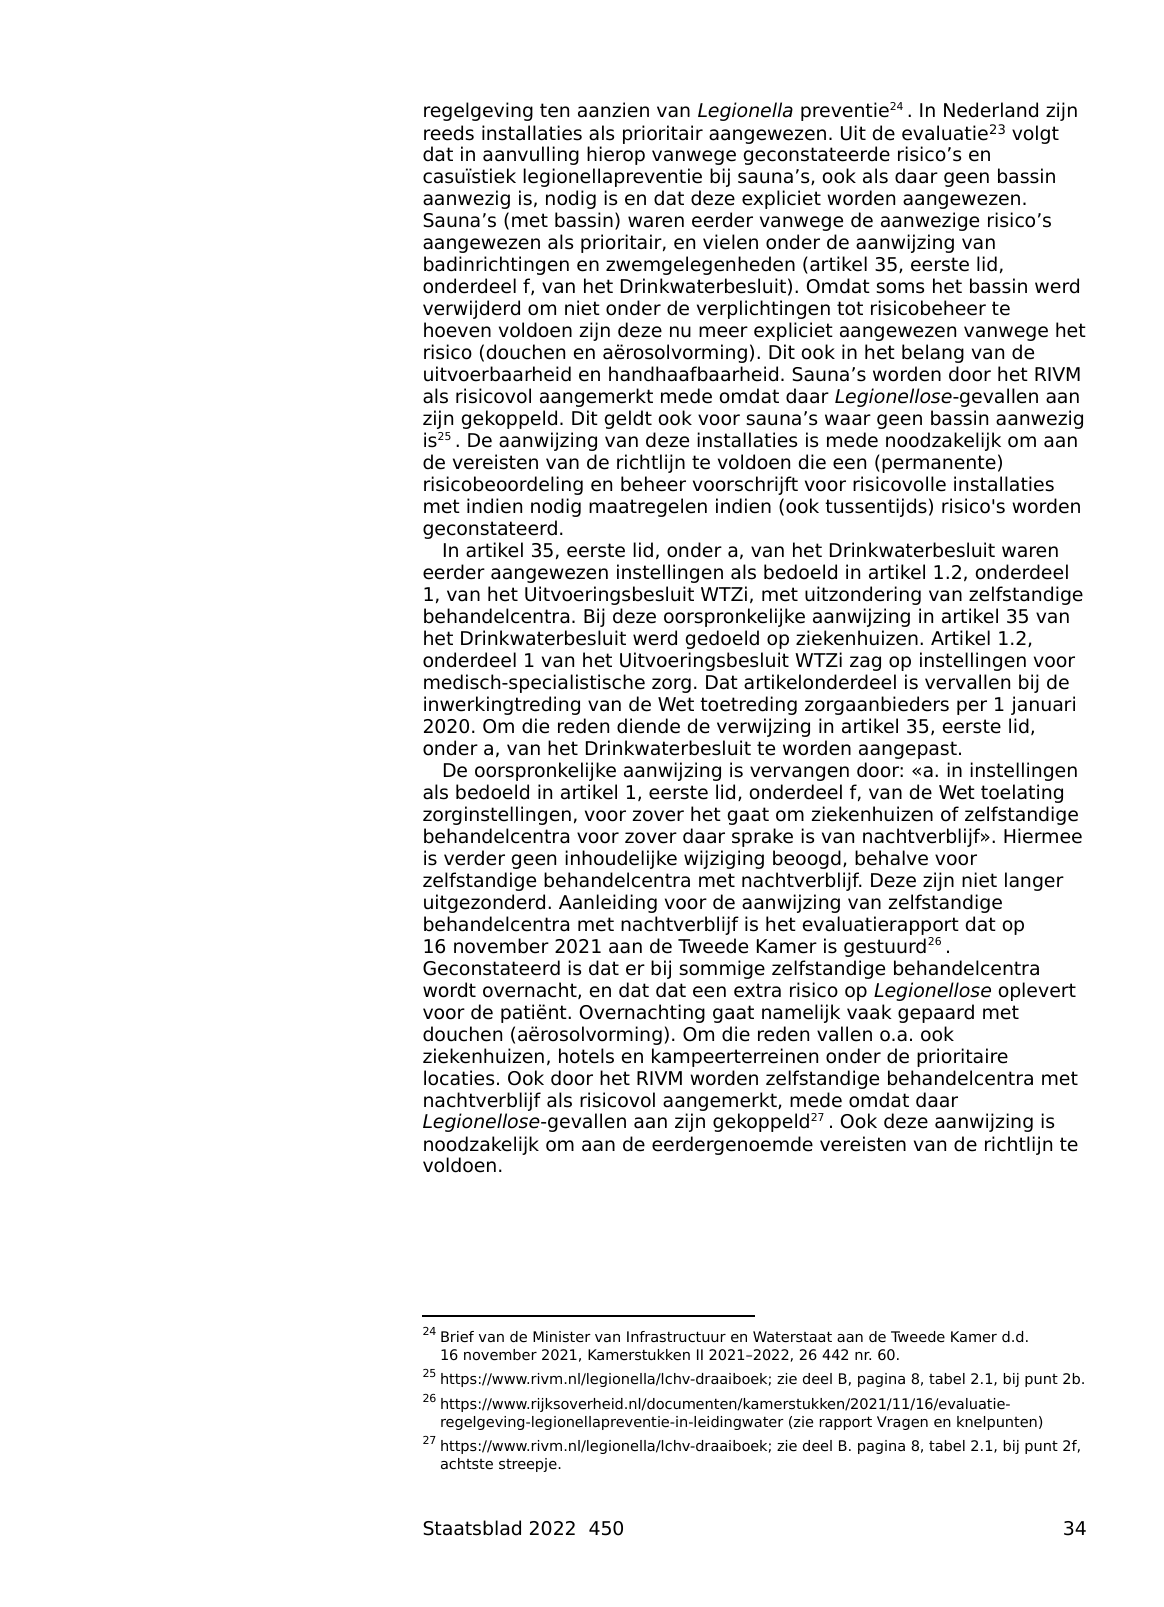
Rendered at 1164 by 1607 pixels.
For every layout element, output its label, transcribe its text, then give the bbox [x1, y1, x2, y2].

text https://www.rivm.nl/legionella/lchv-draaiboek; zie deel B. pagina 8, tabel 2.1, bij punt 2f, achtste streepje. [422, 1434, 1087, 1473]
text https://www.rijksoverheid.nl/documenten/kamerstukken/2021/11/16/evaluatie-regelgeving-legionellapreventie-in-leidingwater (zie rapport Vragen en knelpunten) [422, 1392, 1087, 1431]
text In artikel 35, eerste lid, onder a, van het Drinkwaterbesluit waren eerder aangewezen instellingen als bedoeld in artikel 1.2, onderdeel 1, van het Uitvoeringsbesluit WTZi, met uitzondering van zelfstandige behandelcentra. Bij deze oorspronkelijke aanwijzing in artikel 35 van het Drinkwaterbesluit werd gedoeld op ziekenhuizen. Artikel 1.2, onderdeel 1 van het Uitvoeringsbesluit WTZi zag op instellingen voor medisch-specialistische zorg. Dat artikelonderdeel is vervallen bij de inwerkingtreding van de Wet toetreding zorgaanbieders per 1 januari 2020. Om die reden diende de verwijzing in artikel 35, eerste lid, onder a, van het Drinkwaterbesluit te worden aangepast. [422, 540, 1087, 760]
text De oorspronkelijke aanwijzing is vervangen door: «a. in instellingen als bedoeld in artikel 1, eerste lid, onderdeel f, van de Wet toelating zorginstellingen, voor zover het gaat om ziekenhuizen of zelfstandige behandelcentra voor zover daar sprake is van nachtverblijf». Hiermee is verder geen inhoudelijke wijziging beoogd, behalve voor zelfstandige behandelcentra met nachtverblijf. Deze zijn niet langer uitgezonderd. Aanleiding voor de aanwijzing van zelfstandige behandelcentra met nachtverblijf is het evaluatierapport dat op 16 november 2021 aan de Tweede Kamer is gestuurd. Geconstateerd is dat er bij sommige zelfstandige behandelcentra wordt overnacht, en dat dat een extra risico op Legionellose oplevert voor de patiënt. Overnachting gaat namelijk vaak gepaard met douchen (aërosolvorming). Om die reden vallen o.a. ook ziekenhuizen, hotels en kampeerterreinen onder de prioritaire locaties. Ook door het RIVM worden zelfstandige behandelcentra met nachtverblijf als risicovol aangemerkt, mede omdat daar Legionellose-gevallen aan zijn gekoppeld. Ook deze aanwijzing is noodzakelijk om aan de eerdergenoemde vereisten van de richtlijn te voldoen. [422, 760, 1087, 1177]
text Brief van de Minister van Infrastructuur en Waterstaat aan de Tweede Kamer d.d. 16 november 2021, Kamerstukken II 2021–2022, 26 442 nr. 60. [422, 1325, 1087, 1364]
text https://www.rivm.nl/legionella/lchv-draaiboek; zie deel B, pagina 8, tabel 2.1, bij punt 2b. [422, 1367, 1087, 1389]
text regelgeving ten aanzien van Legionella preventie. In Nederland zijn reeds installaties als prioritair aangewezen. Uit de evaluatie23 volgt dat in aanvulling hierop vanwege geconstateerde risico’s en casuïstiek legionellapreventie bij sauna’s, ook als daar geen bassin aanwezig is, nodig is en dat deze expliciet worden aangewezen. Sauna’s (met bassin) waren eerder vanwege de aanwezige risico’s aangewezen als prioritair, en vielen onder de aanwijzing van badinrichtingen en zwemgelegenheden (artikel 35, eerste lid, onderdeel f, van het Drinkwaterbesluit). Omdat soms het bassin werd verwijderd om niet onder de verplichtingen tot risicobeheer te hoeven voldoen zijn deze nu meer expliciet aangewezen vanwege het risico (douchen en aërosolvorming). Dit ook in het belang van de uitvoerbaarheid en handhaafbaarheid. Sauna’s worden door het RIVM als risicovol aangemerkt mede omdat daar Legionellose-gevallen aan zijn gekoppeld. Dit geldt ook voor sauna’s waar geen bassin aanwezig is. De aanwijzing van deze installaties is mede noodzakelijk om aan de vereisten van de richtlijn te voldoen die een (permanente) risicobeoordeling en beheer voorschrijft voor risicovolle installaties met indien nodig maatregelen indien (ook tussentijds) risico's worden geconstateerd. [422, 100, 1087, 540]
